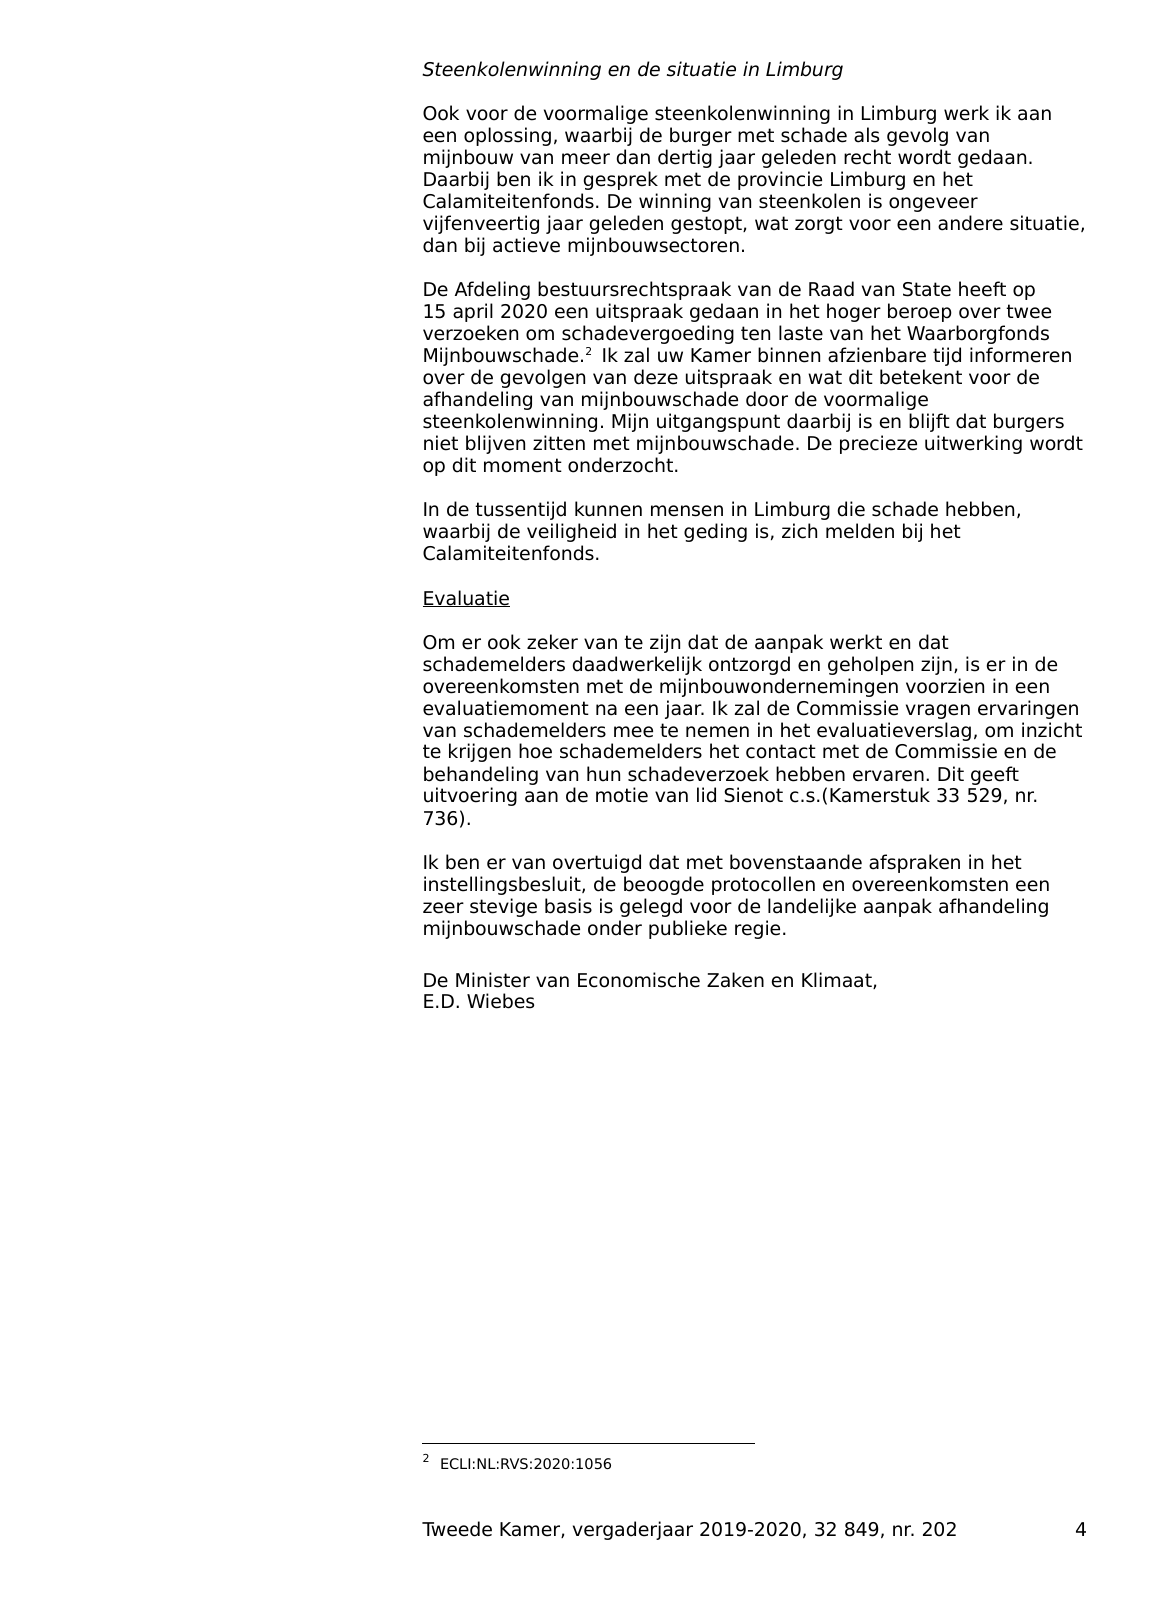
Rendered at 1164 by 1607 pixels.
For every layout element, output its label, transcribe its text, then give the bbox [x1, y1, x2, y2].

subtitle Steenkolenwinning en de situatie in Limburg [422, 59, 1087, 81]
text Ik ben er van overtuigd dat met bovenstaande afspraken in het instellingsbesluit, de beoogde protocollen en overeenkomsten een zeer stevige basis is gelegd voor de landelijke aanpak afhandeling mijnbouwschade onder publieke regie. [422, 852, 1087, 939]
text De Afdeling bestuursrechtspraak van de Raad van State heeft op 15 april 2020 een uitspraak gedaan in het hoger beroep over twee verzoeken om schadevergoeding ten laste van het Waarborgfonds Mijnbouwschade. Ik zal uw Kamer binnen afzienbare tijd informeren over de gevolgen van deze uitspraak en wat dit betekent voor de afhandeling van mijnbouwschade door de voormalige steenkolenwinning. Mijn uitgangspunt daarbij is en blijft dat burgers niet blijven zitten met mijnbouwschade. De precieze uitwerking wordt op dit moment onderzocht. [422, 279, 1087, 477]
text ECLI:NL:RVS:2020:1056 [422, 1452, 1087, 1474]
text De Minister van Economische Zaken en Klimaat, E.D. Wiebes [422, 969, 1087, 1013]
text In de tussentijd kunnen mensen in Limburg die schade hebben, waarbij de veiligheid in het geding is, zich melden bij het Calamiteitenfonds. [422, 499, 1087, 565]
text Ook voor de voormalige steenkolenwinning in Limburg werk ik aan een oplossing, waarbij de burger met schade als gevolg van mijnbouw van meer dan dertig jaar geleden recht wordt gedaan. Daarbij ben ik in gesprek met de provincie Limburg en het Calamiteitenfonds. De winning van steenkolen is ongeveer vijfenveertig jaar geleden gestopt, wat zorgt voor een andere situatie, dan bij actieve mijnbouwsectoren. [422, 103, 1087, 257]
text Om er ook zeker van te zijn dat de aanpak werkt en dat schademelders daadwerkelijk ontzorgd en geholpen zijn, is er in de overeenkomsten met de mijnbouwondernemingen voorzien in een evaluatiemoment na een jaar. Ik zal de Commissie vragen ervaringen van schademelders mee te nemen in het evaluatieverslag, om inzicht te krijgen hoe schademelders het contact met de Commissie en de behandeling van hun schadeverzoek hebben ervaren. Dit geeft uitvoering aan de motie van lid Sienot c.s.(Kamerstuk 33 529, nr. 736). [422, 632, 1087, 829]
subtitle Evaluatie [422, 587, 1087, 609]
